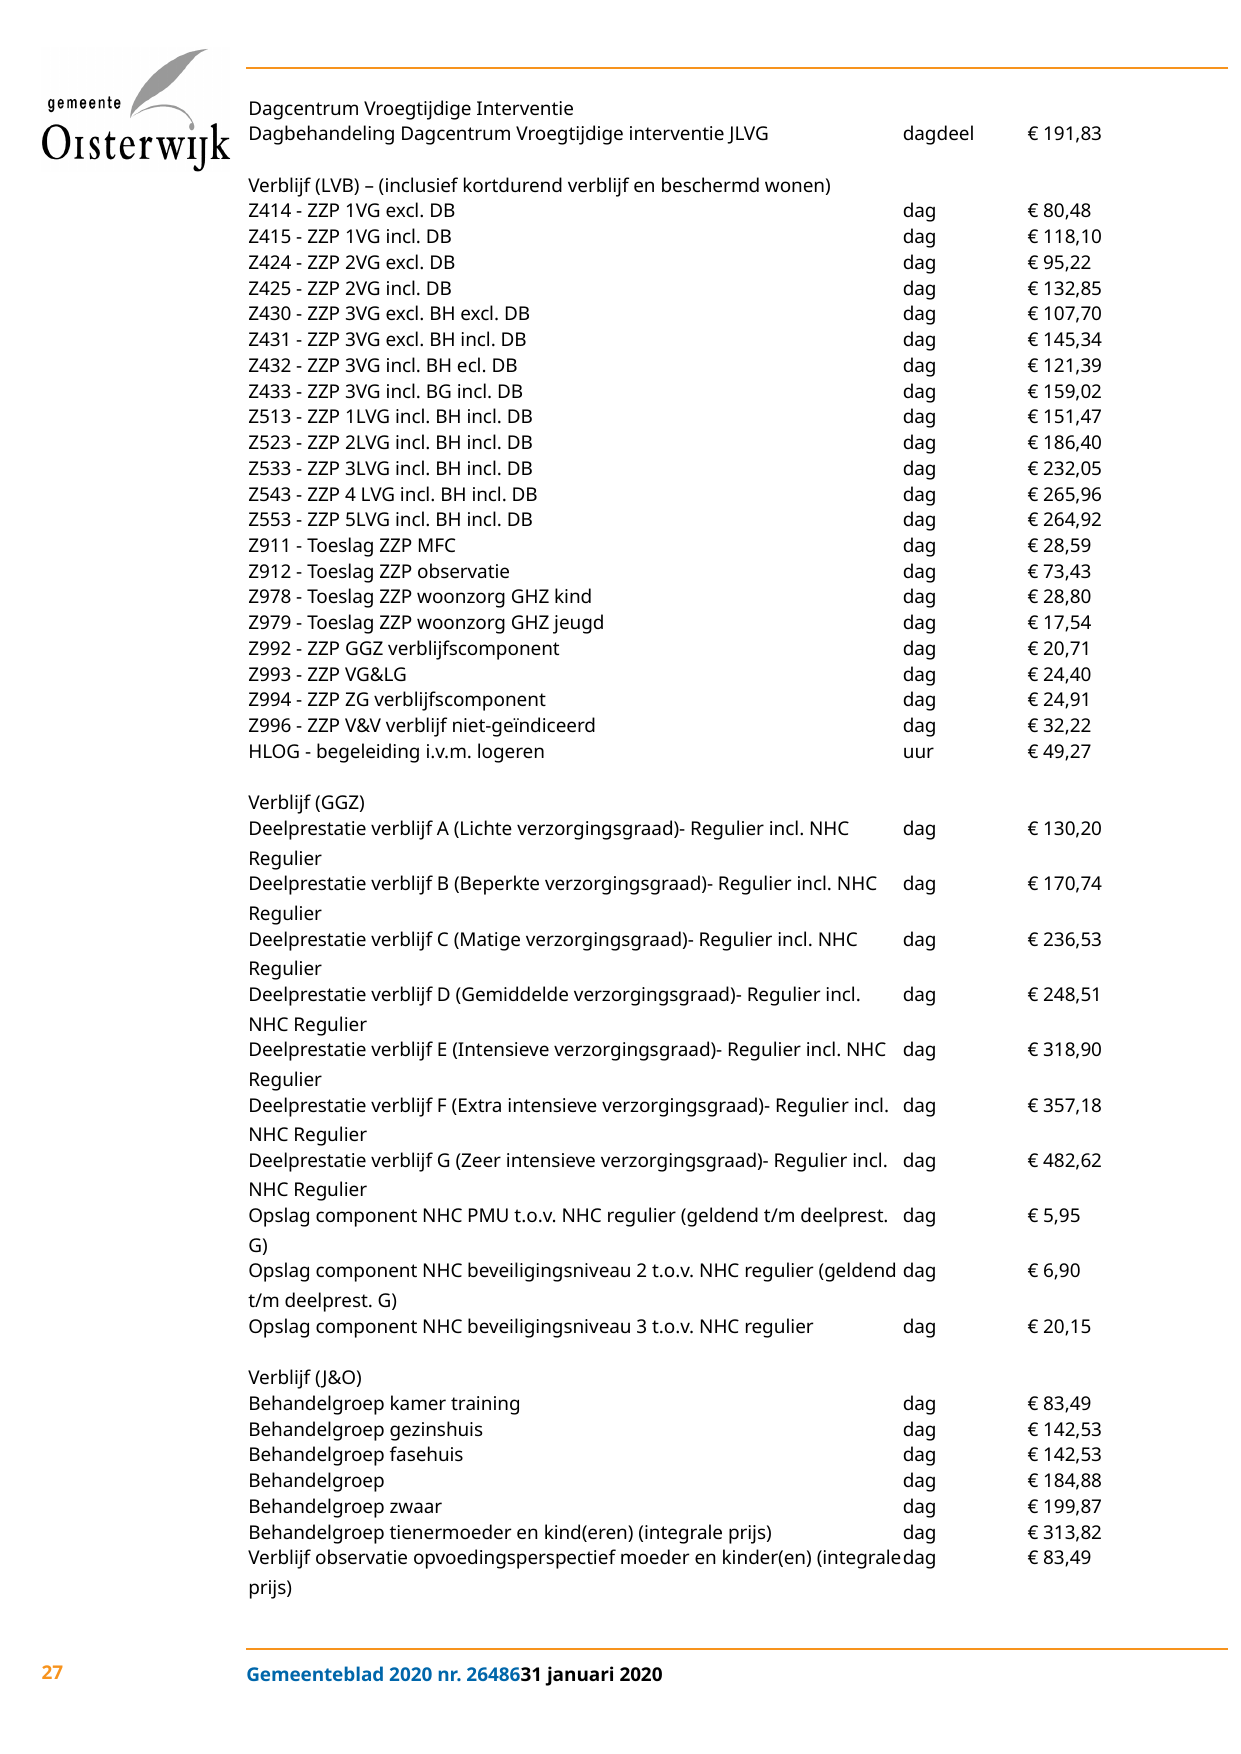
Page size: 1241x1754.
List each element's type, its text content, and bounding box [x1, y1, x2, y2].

table_cell € 151,47 [1027, 404, 1152, 429]
table_cell Z424 - ZZP 2VG excl. DB [248, 249, 903, 275]
table_cell € 24,91 [1027, 687, 1152, 712]
table_cell [903, 790, 1027, 815]
table_cell dag [903, 1442, 1027, 1467]
table_cell dag [903, 926, 1027, 981]
table_cell € 184,88 [1027, 1468, 1152, 1493]
table_cell [1027, 790, 1152, 815]
table_cell [1027, 1365, 1152, 1390]
table_cell € 232,05 [1027, 455, 1152, 481]
table_cell dag [903, 1493, 1027, 1519]
table_cell € 170,74 [1027, 871, 1152, 926]
table_cell € 145,34 [1027, 326, 1152, 352]
table_cell dag [903, 455, 1027, 481]
table_cell Z996 - ZZP V&V verblijf niet-geïndiceerd [248, 712, 903, 738]
table_cell [903, 764, 1027, 789]
table_cell Verblijf (GGZ) [248, 790, 903, 815]
table_cell € 357,18 [1027, 1092, 1152, 1147]
table_cell Z979 - Toeslag ZZP woonzorg GHZ jeugd [248, 609, 903, 635]
table_cell Z992 - ZZP GGZ verblijfscomponent [248, 635, 903, 661]
table_cell dag [903, 1416, 1027, 1442]
table_cell dag [903, 532, 1027, 558]
table_cell dag [903, 871, 1027, 926]
table_cell Behandelgroep tienermoeder en kind(eren) (integrale prijs) [248, 1519, 903, 1544]
table_cell dag [903, 429, 1027, 455]
table_cell Z430 - ZZP 3VG excl. BH excl. DB [248, 301, 903, 326]
table_cell dag [903, 301, 1027, 326]
table_cell Z994 - ZZP ZG verblijfscomponent [248, 687, 903, 712]
table_cell Opslag component NHC PMU t.o.v. NHC regulier (geldend t/m deelprest. G) [248, 1203, 903, 1258]
table_cell dag [903, 1092, 1027, 1147]
table_cell € 6,90 [1027, 1258, 1152, 1313]
table_cell Behandelgroep fasehuis [248, 1442, 903, 1467]
table_cell dag [903, 584, 1027, 609]
table_cell Opslag component NHC beveiligingsniveau 3 t.o.v. NHC regulier [248, 1313, 903, 1339]
table_cell [1027, 146, 1152, 172]
table_cell € 107,70 [1027, 301, 1152, 326]
table_cell dag [903, 712, 1027, 738]
table_cell € 159,02 [1027, 378, 1152, 403]
table_cell Z523 - ZZP 2LVG incl. BH incl. DB [248, 429, 903, 455]
table_cell HLOG - begeleiding i.v.m. logeren [248, 738, 903, 764]
table_cell [903, 1339, 1027, 1364]
table_cell € 264,92 [1027, 506, 1152, 532]
table_cell Z415 - ZZP 1VG incl. DB [248, 224, 903, 249]
table_cell [903, 172, 1027, 198]
table_cell Behandelgroep kamer training [248, 1390, 903, 1416]
table_cell dag [903, 404, 1027, 429]
table_cell dag [903, 1313, 1027, 1339]
table_cell dag [903, 249, 1027, 275]
table_cell dag [903, 1036, 1027, 1092]
table_cell € 199,87 [1027, 1493, 1152, 1519]
table_cell dag [903, 1203, 1027, 1258]
table_cell Z911 - Toeslag ZZP MFC [248, 532, 903, 558]
table_cell Z431 - ZZP 3VG excl. BH incl. DB [248, 326, 903, 352]
table_cell dag [903, 326, 1027, 352]
table_cell Verblijf observatie opvoedingsperspectief moeder en kinder(en) (integrale prijs) [248, 1545, 903, 1600]
table_cell dag [903, 224, 1027, 249]
table_cell [903, 1365, 1027, 1390]
table_cell dagdeel [903, 121, 1027, 146]
table_cell Z978 - Toeslag ZZP woonzorg GHZ kind [248, 584, 903, 609]
table_cell dag [903, 1545, 1027, 1600]
table_cell Z993 - ZZP VG&LG [248, 661, 903, 687]
table_cell [1027, 1339, 1152, 1364]
table_cell dag [903, 1390, 1027, 1416]
table_cell € 142,53 [1027, 1442, 1152, 1467]
table_cell Deelprestatie verblijf C (Matige verzorgingsgraad)- Regulier incl. NHC Regulier [248, 926, 903, 981]
table_cell Deelprestatie verblijf B (Beperkte verzorgingsgraad)- Regulier incl. NHC Regulier [248, 871, 903, 926]
table_cell [1027, 172, 1152, 198]
table_cell Z553 - ZZP 5LVG incl. BH incl. DB [248, 506, 903, 532]
table_cell € 73,43 [1027, 558, 1152, 584]
table_cell Dagbehandeling Dagcentrum Vroegtijdige interventie JLVG [248, 121, 903, 146]
table_cell € 191,83 [1027, 121, 1152, 146]
table_cell [248, 1339, 903, 1364]
table_cell € 313,82 [1027, 1519, 1152, 1544]
table_cell Behandelgroep gezinshuis [248, 1416, 903, 1442]
table_cell € 265,96 [1027, 481, 1152, 506]
table_cell € 20,15 [1027, 1313, 1152, 1339]
table_cell Z513 - ZZP 1LVG incl. BH incl. DB [248, 404, 903, 429]
table_cell dag [903, 687, 1027, 712]
table_cell Z414 - ZZP 1VG excl. DB [248, 198, 903, 223]
table_cell dag [903, 1147, 1027, 1202]
table_cell € 80,48 [1027, 198, 1152, 223]
table_cell Deelprestatie verblijf G (Zeer intensieve verzorgingsgraad)- Regulier incl. NHC Regulier [248, 1147, 903, 1202]
table_cell Opslag component NHC beveiligingsniveau 2 t.o.v. NHC regulier (geldend t/m deelprest. G) [248, 1258, 903, 1313]
table_cell € 24,40 [1027, 661, 1152, 687]
table_cell Deelprestatie verblijf A (Lichte verzorgingsgraad)- Regulier incl. NHC Regulier [248, 815, 903, 871]
table_cell € 118,10 [1027, 224, 1152, 249]
table_cell Z533 - ZZP 3LVG incl. BH incl. DB [248, 455, 903, 481]
table_cell dag [903, 609, 1027, 635]
table_cell € 20,71 [1027, 635, 1152, 661]
table_cell Verblijf (J&O) [248, 1365, 903, 1390]
table_cell € 186,40 [1027, 429, 1152, 455]
table_cell dag [903, 661, 1027, 687]
table_cell dag [903, 1468, 1027, 1493]
table_cell Deelprestatie verblijf E (Intensieve verzorgingsgraad)- Regulier incl. NHC Regulier [248, 1036, 903, 1092]
table_cell uur [903, 738, 1027, 764]
table_cell € 318,90 [1027, 1036, 1152, 1092]
table_cell [248, 764, 903, 789]
table_cell Behandelgroep [248, 1468, 903, 1493]
table_cell Z433 - ZZP 3VG incl. BG incl. DB [248, 378, 903, 403]
table_cell € 28,80 [1027, 584, 1152, 609]
table_cell dag [903, 481, 1027, 506]
table_cell Deelprestatie verblijf F (Extra intensieve verzorgingsgraad)- Regulier incl. NHC Regulier [248, 1092, 903, 1147]
table_cell dag [903, 981, 1027, 1036]
table_cell [903, 95, 1027, 121]
table_cell [903, 146, 1027, 172]
table_cell Z543 - ZZP 4 LVG incl. BH incl. DB [248, 481, 903, 506]
table_cell dag [903, 558, 1027, 584]
table_cell Deelprestatie verblijf D (Gemiddelde verzorgingsgraad)- Regulier incl. NHC Regulier [248, 981, 903, 1036]
table_cell € 17,54 [1027, 609, 1152, 635]
table_cell dag [903, 378, 1027, 403]
table_cell Z425 - ZZP 2VG incl. DB [248, 275, 903, 301]
table_cell € 28,59 [1027, 532, 1152, 558]
table_cell dag [903, 1519, 1027, 1544]
table_cell Verblijf (LVB) – (inclusief kortdurend verblijf en beschermd wonen) [248, 172, 903, 198]
table_cell dag [903, 506, 1027, 532]
table_cell dag [903, 198, 1027, 223]
table_cell dag [903, 635, 1027, 661]
table_cell dag [903, 352, 1027, 378]
picture [41, 47, 231, 172]
table_cell dag [903, 1258, 1027, 1313]
table_cell Behandelgroep zwaar [248, 1493, 903, 1519]
table_cell [1027, 95, 1152, 121]
table_cell € 482,62 [1027, 1147, 1152, 1202]
table_cell € 236,53 [1027, 926, 1152, 981]
table_cell Z432 - ZZP 3VG incl. BH ecl. DB [248, 352, 903, 378]
table_cell [1027, 764, 1152, 789]
table_cell [248, 146, 903, 172]
table_cell Z912 - Toeslag ZZP observatie [248, 558, 903, 584]
table_cell € 142,53 [1027, 1416, 1152, 1442]
table_cell € 32,22 [1027, 712, 1152, 738]
table_cell € 121,39 [1027, 352, 1152, 378]
table_cell € 95,22 [1027, 249, 1152, 275]
table_cell dag [903, 275, 1027, 301]
table_cell dag [903, 815, 1027, 871]
table_cell € 248,51 [1027, 981, 1152, 1036]
table_cell € 5,95 [1027, 1203, 1152, 1258]
table_cell € 83,49 [1027, 1390, 1152, 1416]
table_cell € 49,27 [1027, 738, 1152, 764]
table_cell € 132,85 [1027, 275, 1152, 301]
table_cell Dagcentrum Vroegtijdige Interventie [248, 95, 903, 121]
table_cell € 130,20 [1027, 815, 1152, 871]
table_cell € 83,49 [1027, 1545, 1152, 1600]
